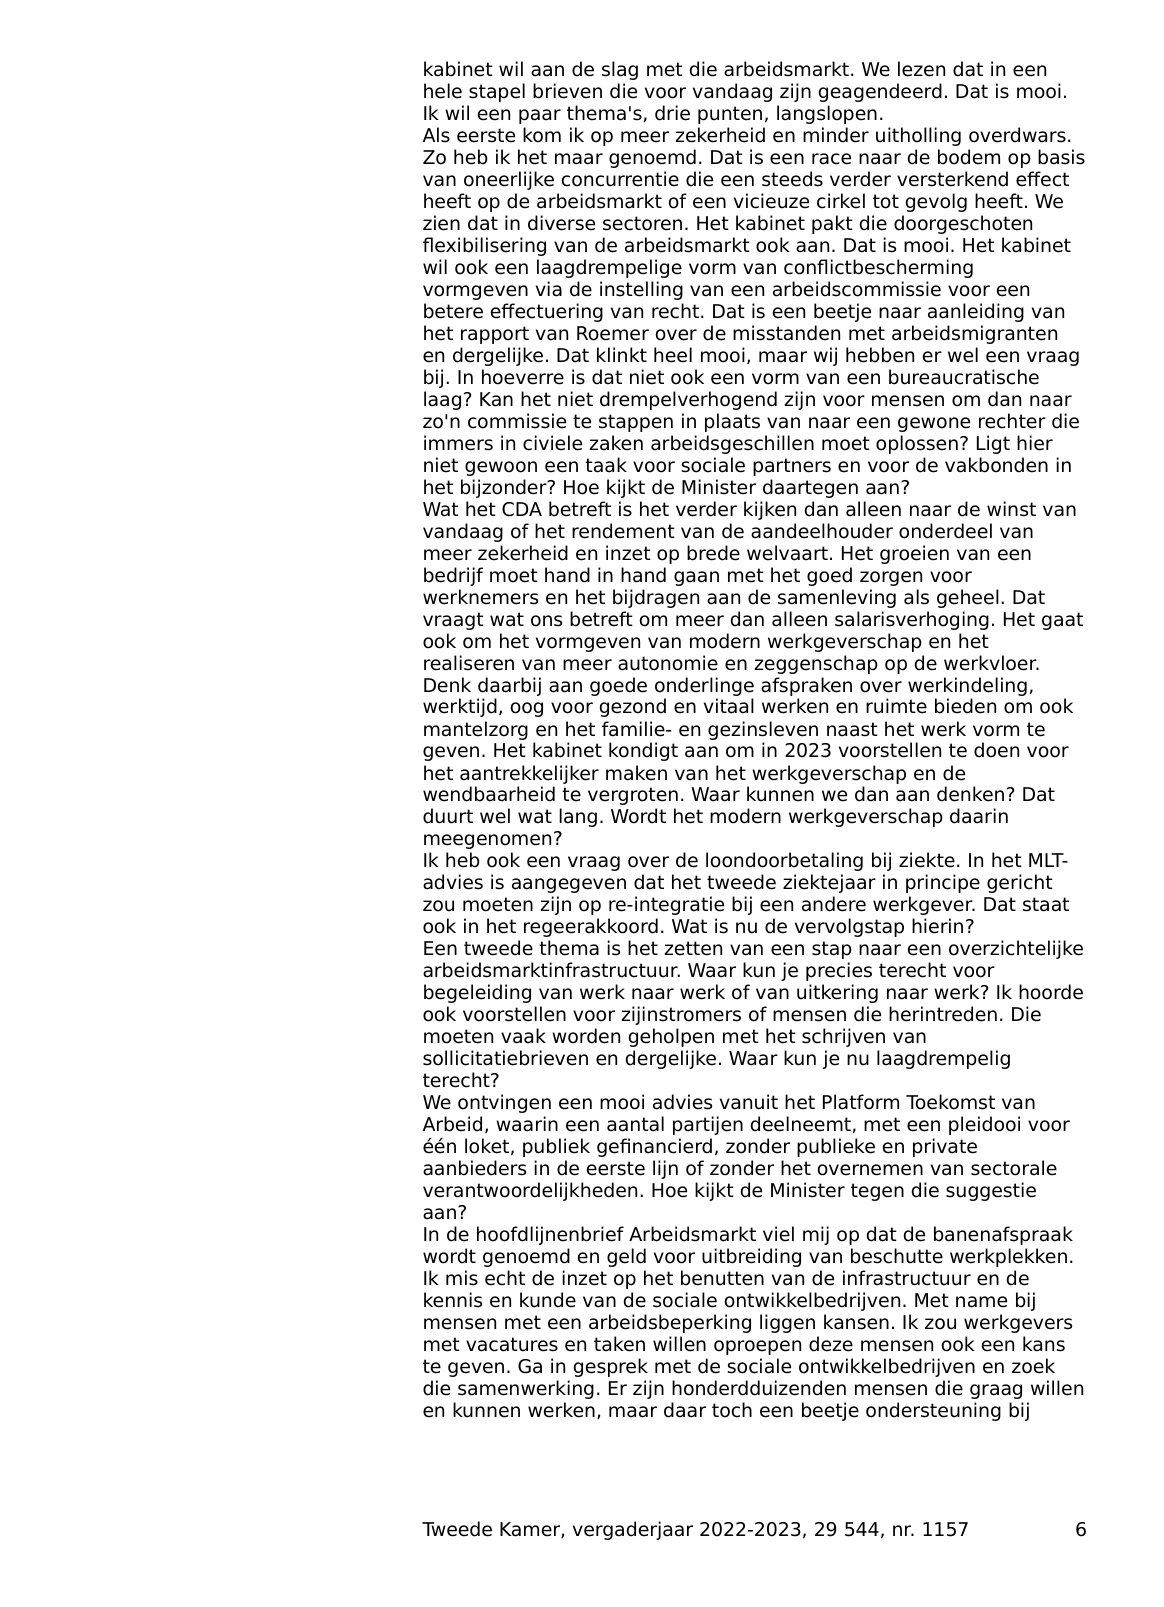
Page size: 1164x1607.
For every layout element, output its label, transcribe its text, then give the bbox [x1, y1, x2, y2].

text Ik heb ook een vraag over de loondoorbetaling bij ziekte. In het MLT-advies is aangegeven dat het tweede ziektejaar in principe gericht zou moeten zijn op re-integratie bij een andere werkgever. Dat staat ook in het regeerakkoord. Wat is nu de vervolgstap hierin? [422, 850, 1087, 938]
text Een tweede thema is het zetten van een stap naar een overzichtelijke arbeidsmarktinfrastructuur. Waar kun je precies terecht voor begeleiding van werk naar werk of van uitkering naar werk? Ik hoorde ook voorstellen voor zijinstromers of mensen die herintreden. Die moeten vaak worden geholpen met het schrijven van sollicitatiebrieven en dergelijke. Waar kun je nu laagdrempelig terecht? [422, 938, 1087, 1092]
text Als eerste kom ik op meer zekerheid en minder uitholling overdwars. Zo heb ik het maar genoemd. Dat is een race naar de bodem op basis van oneerlijke concurrentie die een steeds verder versterkend effect heeft op de arbeidsmarkt of een vicieuze cirkel tot gevolg heeft. We zien dat in diverse sectoren. Het kabinet pakt die doorgeschoten flexibilisering van de arbeidsmarkt ook aan. Dat is mooi. Het kabinet wil ook een laagdrempelige vorm van conflictbescherming vormgeven via de instelling van een arbeidscommissie voor een betere effectuering van recht. Dat is een beetje naar aanleiding van het rapport van Roemer over de misstanden met arbeidsmigranten en dergelijke. Dat klinkt heel mooi, maar wij hebben er wel een vraag bij. In hoeverre is dat niet ook een vorm van een bureaucratische laag? Kan het niet drempelverhogend zijn voor mensen om dan naar zo'n commissie te stappen in plaats van naar een gewone rechter die immers in civiele zaken arbeidsgeschillen moet oplossen? Ligt hier niet gewoon een taak voor sociale partners en voor de vakbonden in het bijzonder? Hoe kijkt de Minister daartegen aan? [422, 125, 1087, 499]
text Wat het CDA betreft is het verder kijken dan alleen naar de winst van vandaag of het rendement van de aandeelhouder onderdeel van meer zekerheid en inzet op brede welvaart. Het groeien van een bedrijf moet hand in hand gaan met het goed zorgen voor werknemers en het bijdragen aan de samenleving als geheel. Dat vraagt wat ons betreft om meer dan alleen salarisverhoging. Het gaat ook om het vormgeven van modern werkgeverschap en het realiseren van meer autonomie en zeggenschap op de werkvloer. Denk daarbij aan goede onderlinge afspraken over werkindeling, werktijd, oog voor gezond en vitaal werken en ruimte bieden om ook mantelzorg en het familie- en gezinsleven naast het werk vorm te geven. Het kabinet kondigt aan om in 2023 voorstellen te doen voor het aantrekkelijker maken van het werkgeverschap en de wendbaarheid te vergroten. Waar kunnen we dan aan denken? Dat duurt wel wat lang. Wordt het modern werkgeverschap daarin meegenomen? [422, 499, 1087, 850]
text In de hoofdlijnenbrief Arbeidsmarkt viel mij op dat de banenafspraak wordt genoemd en geld voor uitbreiding van beschutte werkplekken. Ik mis echt de inzet op het benutten van de infrastructuur en de kennis en kunde van de sociale ontwikkelbedrijven. Met name bij mensen met een arbeidsbeperking liggen kansen. Ik zou werkgevers met vacatures en taken willen oproepen deze mensen ook een kans te geven. Ga in gesprek met de sociale ontwikkelbedrijven en zoek die samenwerking. Er zijn honderdduizenden mensen die graag willen en kunnen werken, maar daar toch een beetje ondersteuning bij [422, 1224, 1087, 1422]
text kabinet wil aan de slag met die arbeidsmarkt. We lezen dat in een hele stapel brieven die voor vandaag zijn geagendeerd. Dat is mooi. Ik wil een paar thema's, drie punten, langslopen. [422, 59, 1087, 125]
text We ontvingen een mooi advies vanuit het Platform Toekomst van Arbeid, waarin een aantal partijen deelneemt, met een pleidooi voor één loket, publiek gefinancierd, zonder publieke en private aanbieders in de eerste lijn of zonder het overnemen van sectorale verantwoordelijkheden. Hoe kijkt de Minister tegen die suggestie aan? [422, 1092, 1087, 1224]
